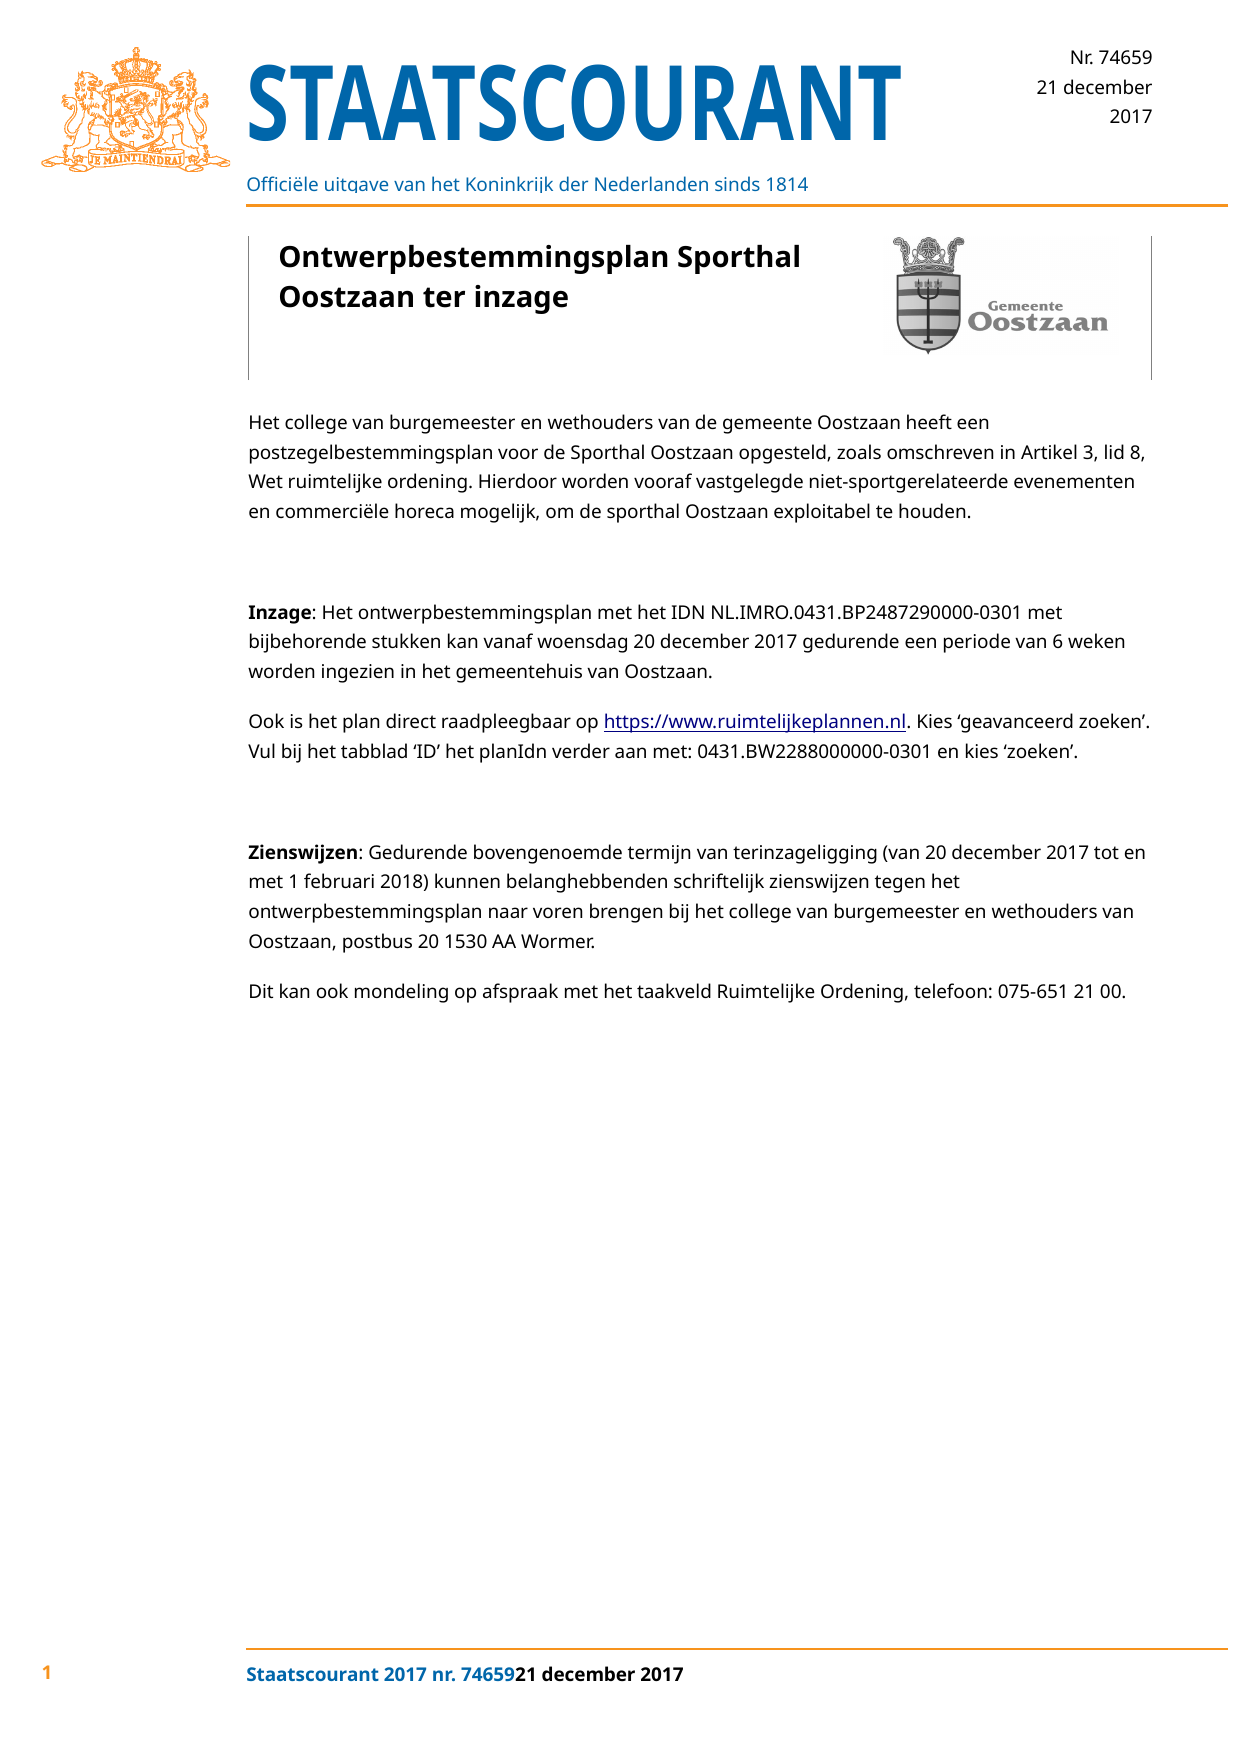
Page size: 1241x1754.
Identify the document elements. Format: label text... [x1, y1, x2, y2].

text Dit kan ook mondeling op afspraak met het taakveld Ruimtelijke Ordening, telefoon: 075-651 21 00. [248, 978, 1152, 1004]
text Inzage: Het ontwerpbestemmingsplan met het IDN NL.IMRO.0431.BP2487290000-0301 met bijbehorende stukken kan vanaf woensdag 20 december 2017 gedurende een periode van 6 weken worden ingezien in het gemeentehuis van Oostzaan. [248, 599, 1152, 684]
text Ook is het plan direct raadpleegbaar op https://www.ruimtelijkeplannen.nl. Kies ‘geavanceerd zoeken’. Vul bij het tabblad ‘ID’ het planIdn verder aan met: 0431.BW2288000000-0301 en kies ‘zoeken’. [248, 709, 1152, 764]
picture [882, 236, 1119, 355]
picture [41, 47, 231, 172]
table_header [850, 236, 1151, 380]
text Het college van burgemeester en wethouders van de gemeente Oostzaan heeft een postzegelbestemmingsplan voor de Sporthal Oostzaan opgesteld, zoals omschreven in Artikel 3, lid 8, Wet ruimtelijke ordening. Hierdoor worden vooraf vastgelegde niet-sportgerelateerde evenementen en commerciële horeca mogelijk, om de sporthal Oostzaan exploitabel te houden. [248, 409, 1152, 524]
table_header Ontwerpbestemmingsplan Sporthal Oostzaan ter inzage [249, 236, 850, 380]
text Zienswijzen: Gedurende bovengenoemde termijn van terinzageligging (van 20 december 2017 tot en met 1 februari 2018) kunnen belanghebbenden schriftelijk zienswijzen tegen het ontwerpbestemmingsplan naar voren brengen bij het college van burgemeester en wethouders van Oostzaan, postbus 20 1530 AA Wormer. [248, 839, 1152, 954]
